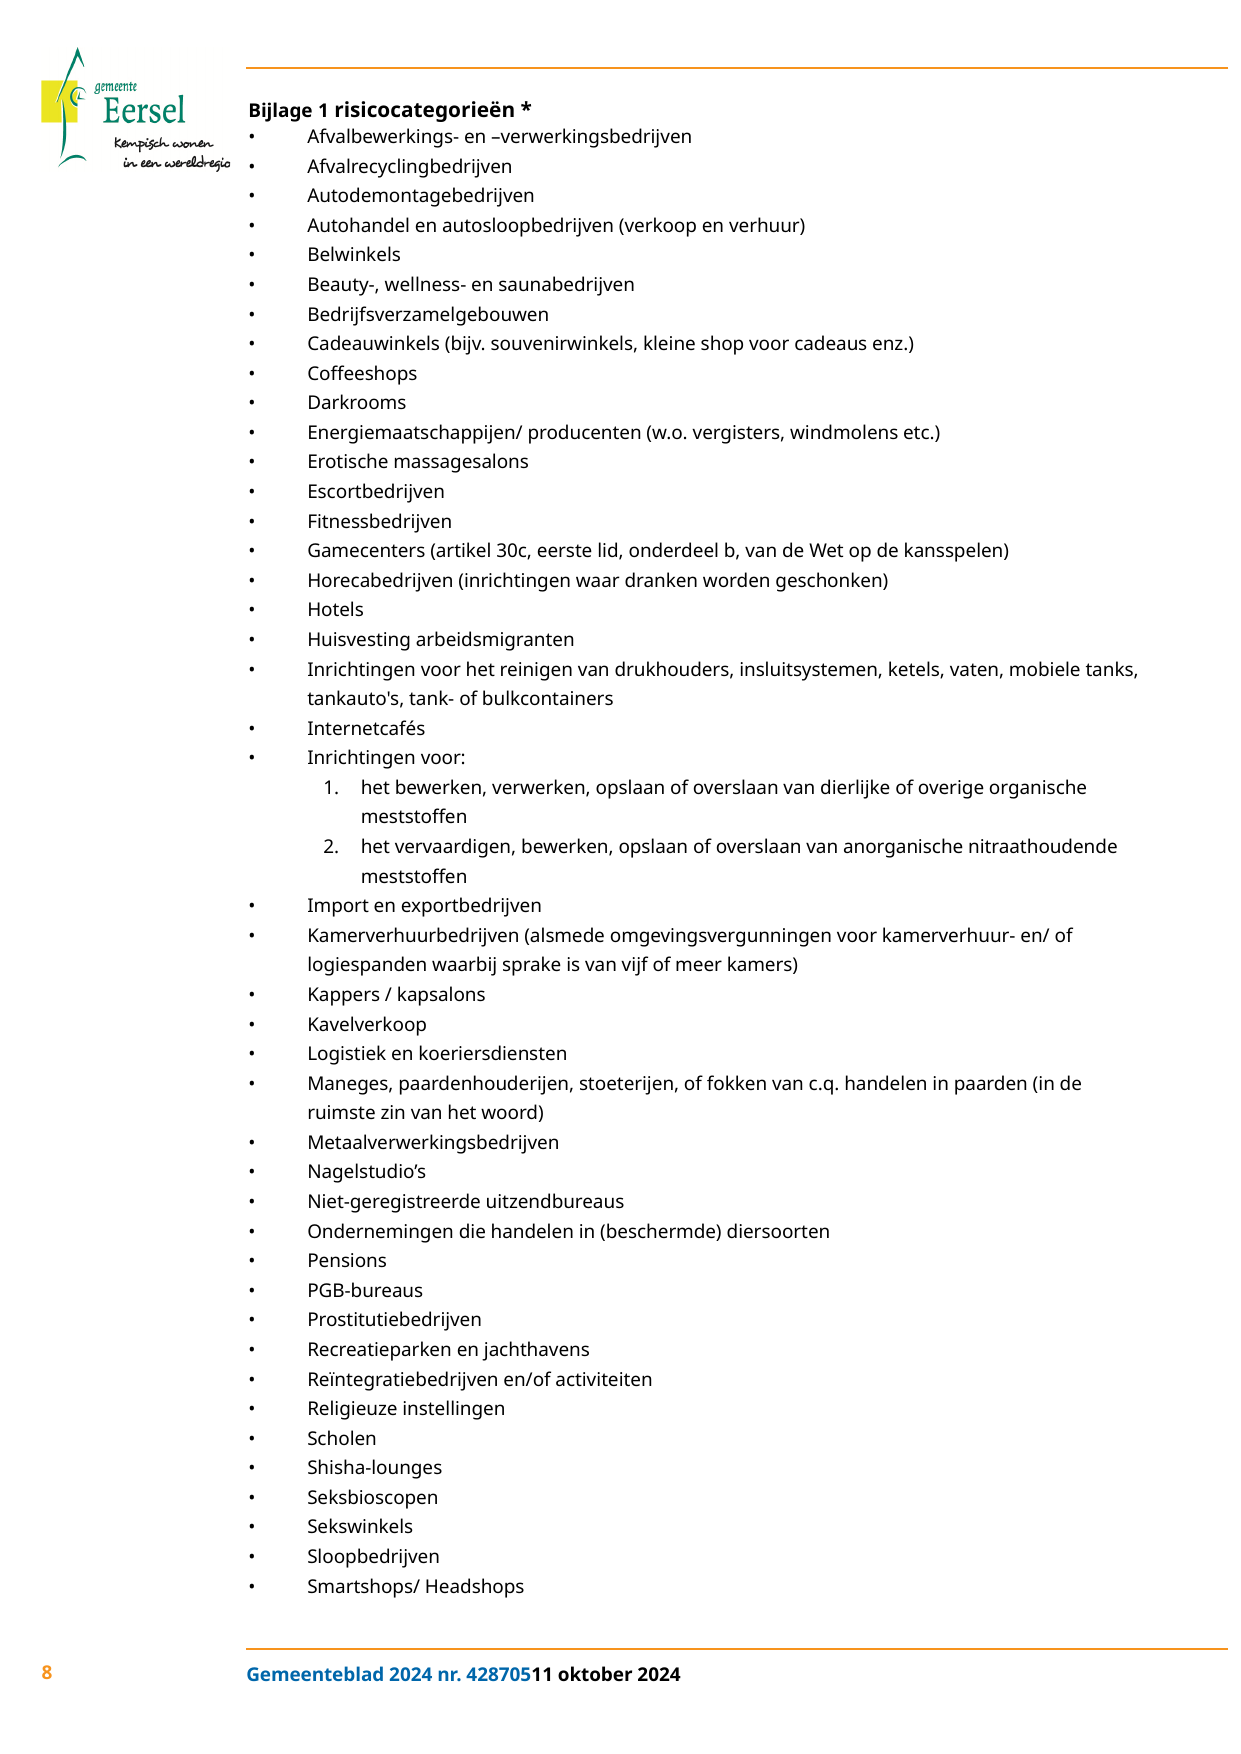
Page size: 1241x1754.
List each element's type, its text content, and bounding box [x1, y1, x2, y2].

list Pensions [248, 1247, 1152, 1273]
list Autodemontagebedrijven [248, 182, 1152, 208]
list Import en exportbedrijven [248, 892, 1152, 918]
list Bedrijfsverzamelgebouwen [248, 301, 1152, 327]
list Logistiek en koeriersdiensten [248, 1040, 1152, 1066]
list Recreatieparken en jachthavens [248, 1336, 1152, 1362]
picture [41, 47, 231, 172]
list Coffeeshops [248, 360, 1152, 386]
list Sloopbedrijven [248, 1543, 1152, 1569]
list Gamecenters (artikel 30c, eerste lid, onderdeel b, van de Wet op de kansspelen) [248, 537, 1152, 563]
list Metaalverwerkingsbedrijven [248, 1129, 1152, 1155]
list Horecabedrijven (inrichtingen waar dranken worden geschonken) [248, 567, 1152, 593]
list Kamerverhuurbedrijven (alsmede omgevingsvergunningen voor kamerverhuur- en/ of logiespanden waarbij sprake is van vijf of meer kamers) [248, 922, 1152, 977]
list Shisha-lounges [248, 1454, 1152, 1480]
list Darkrooms [248, 389, 1152, 415]
list Niet-geregistreerde uitzendbureaus [248, 1188, 1152, 1214]
list Huisvesting arbeidsmigranten [248, 626, 1152, 652]
list Afvalbewerkings- en –verwerkingsbedrijven [248, 123, 1152, 149]
list Belwinkels [248, 242, 1152, 267]
list Religieuze instellingen [248, 1395, 1152, 1421]
list Cadeauwinkels (bijv. souvenirwinkels, kleine shop voor cadeaus enz.) [248, 330, 1152, 356]
list Kavelverkoop [248, 1011, 1152, 1037]
list Erotische massagesalons [248, 449, 1152, 474]
text Bijlage 1 risicocategorieën * [248, 95, 1152, 123]
list Scholen [248, 1425, 1152, 1451]
list Seksbioscopen [248, 1484, 1152, 1510]
list Reïntegratiebedrijven en/of activiteiten [248, 1366, 1152, 1392]
list Energiemaatschappijen/ producenten (w.o. vergisters, windmolens etc.) [248, 419, 1152, 445]
list Fitnessbedrijven [248, 508, 1152, 534]
list Sekswinkels [248, 1514, 1152, 1539]
list Autohandel en autosloopbedrijven (verkoop en verhuur) [248, 212, 1152, 238]
list Prostitutiebedrijven [248, 1307, 1152, 1332]
list Beauty-, wellness- en saunabedrijven [248, 271, 1152, 297]
list Ondernemingen die handelen in (beschermde) diersoorten [248, 1218, 1152, 1244]
list Hotels [248, 597, 1152, 622]
list Internetcafés [248, 715, 1152, 741]
list het vervaardigen, bewerken, opslaan of overslaan van anorganische nitraathoudende meststoffen [323, 833, 1152, 889]
list Inrichtingen voor: [248, 744, 1152, 770]
list Smartshops/ Headshops [248, 1573, 1152, 1599]
list Kappers / kapsalons [248, 981, 1152, 1007]
list Escortbedrijven [248, 478, 1152, 504]
list het bewerken, verwerken, opslaan of overslaan van dierlijke of overige organische meststoffen [323, 774, 1152, 829]
list Maneges, paardenhouderijen, stoeterijen, of fokken van c.q. handelen in paarden (in de ruimste zin van het woord) [248, 1070, 1152, 1125]
list Afvalrecyclingbedrijven [248, 153, 1152, 179]
list Inrichtingen voor het reinigen van drukhouders, insluitsystemen, ketels, vaten, mobiele tanks, tankauto's, tank- of bulkcontainers [248, 656, 1152, 711]
list PGB-bureaus [248, 1277, 1152, 1303]
list Nagelstudio’s [248, 1159, 1152, 1184]
